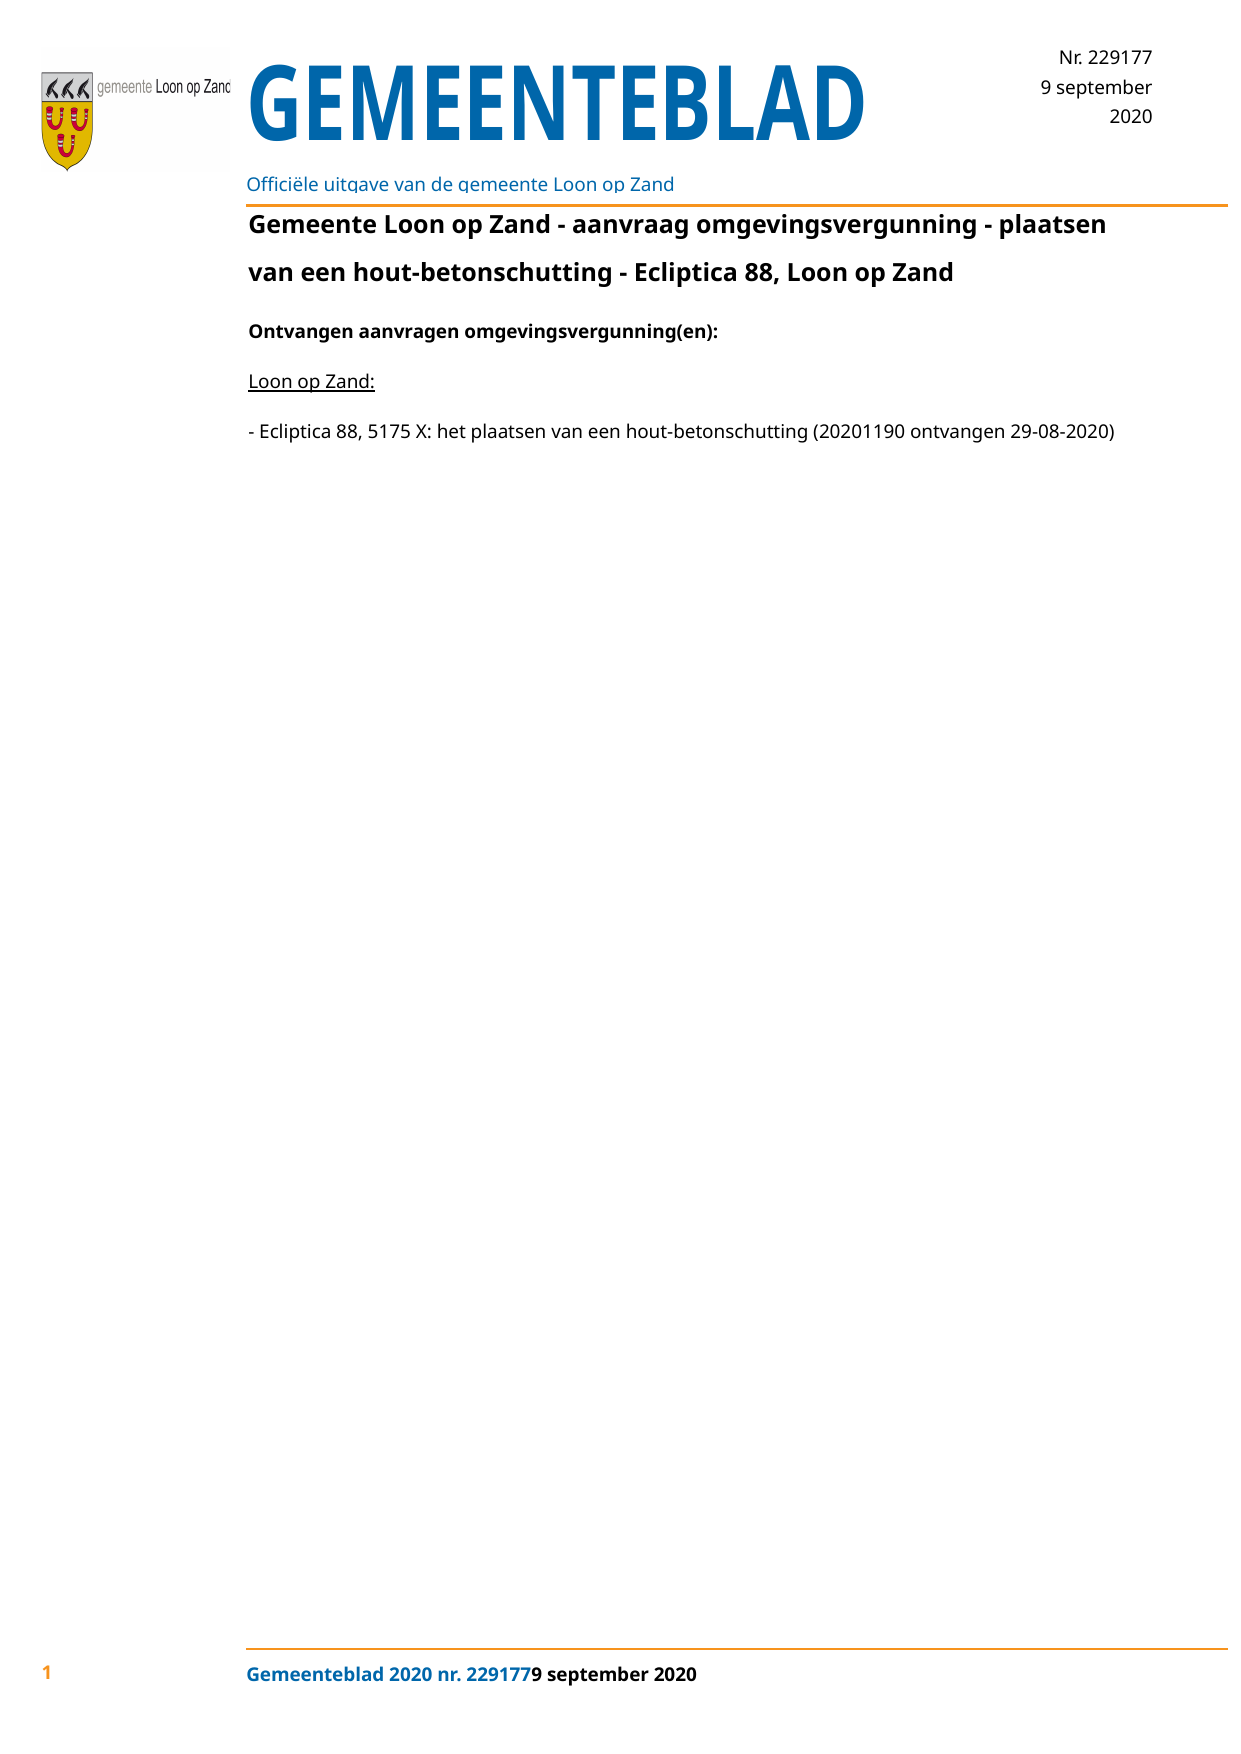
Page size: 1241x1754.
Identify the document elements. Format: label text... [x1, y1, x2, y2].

text - Ecliptica 88, 5175 X: het plaatsen van een hout-betonschutting (20201190 ontvangen 29-08-2020) [248, 419, 1152, 444]
text Gemeente Loon op Zand - aanvraag omgevingsvergunning - plaatsen van een hout-betonschutting - Ecliptica 88, Loon op Zand [248, 207, 1152, 288]
text Loon op Zand: [248, 368, 1152, 394]
text Ontvangen aanvragen omgevingsvergunning(en): [248, 318, 1152, 344]
picture [41, 47, 231, 172]
